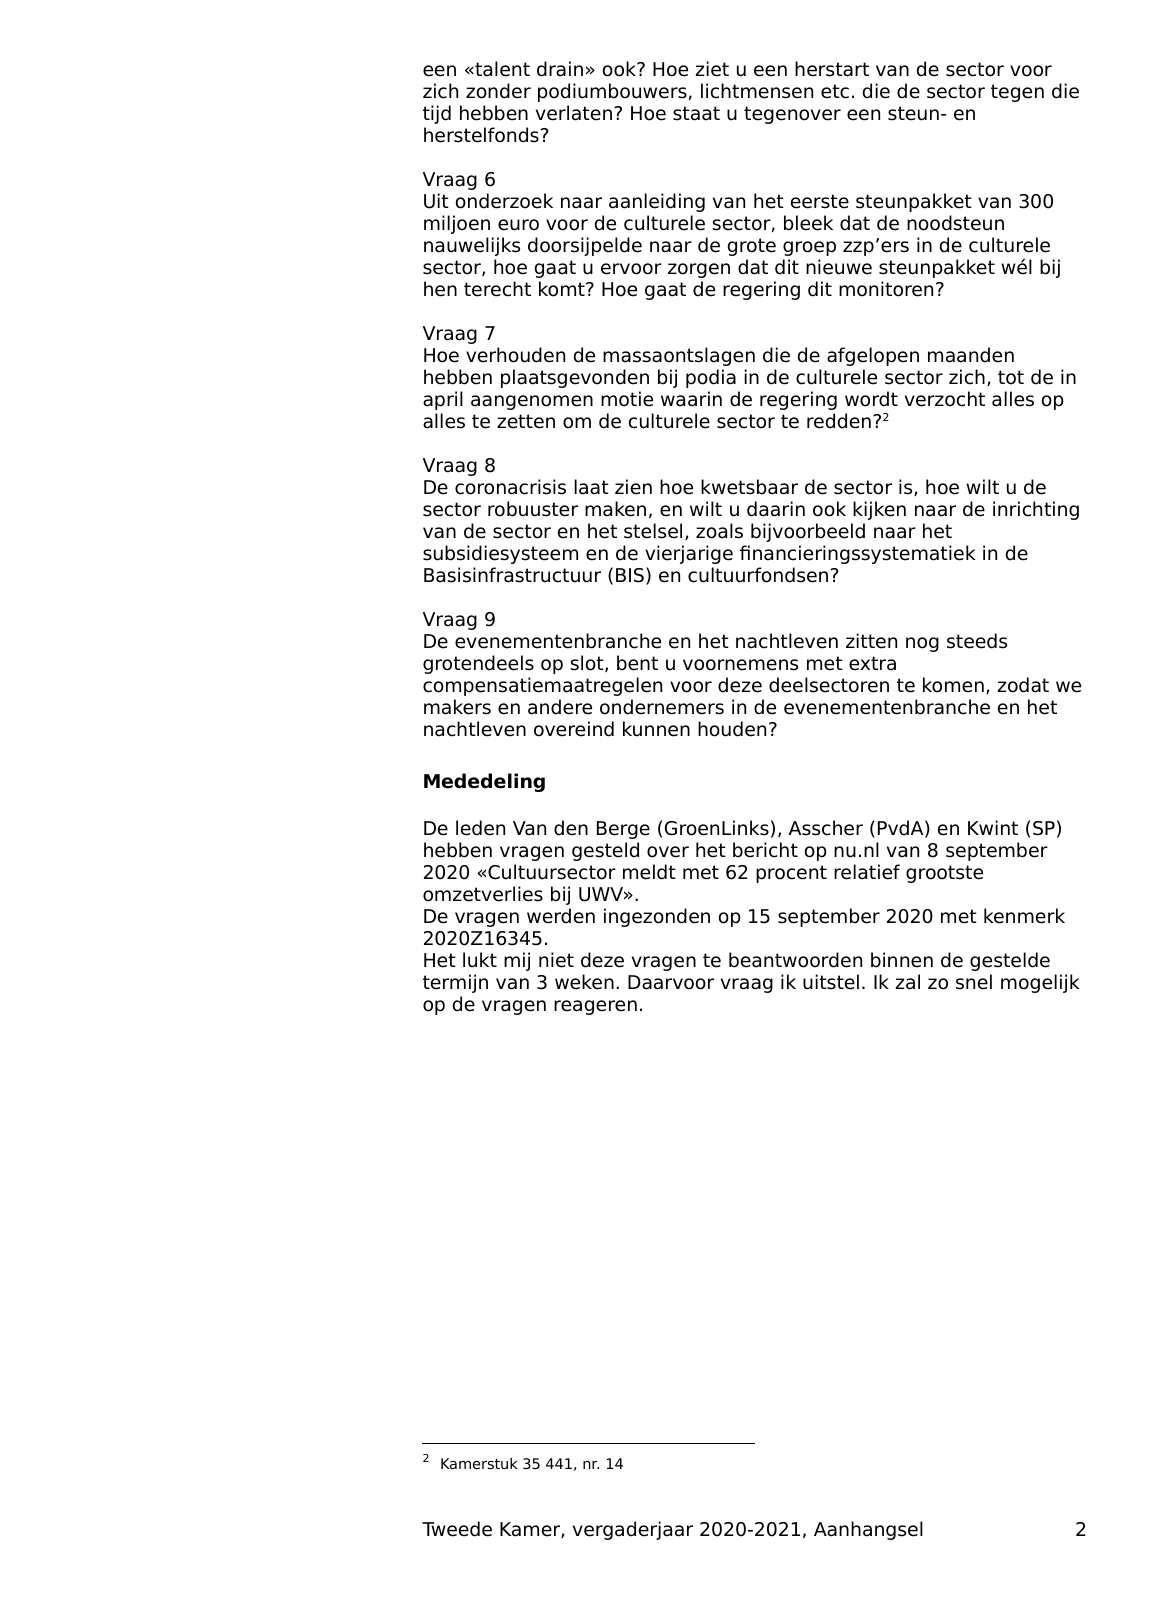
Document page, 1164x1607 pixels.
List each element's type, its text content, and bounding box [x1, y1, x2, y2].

text Vraag 6 [422, 169, 1087, 191]
text De evenementenbranche en het nachtleven zitten nog steeds grotendeels op slot, bent u voornemens met extra compensatiemaatregelen voor deze deelsectoren te komen, zodat we makers en andere ondernemers in de evenementenbranche en het nachtleven overeind kunnen houden? [422, 631, 1087, 741]
text Vraag 9 [422, 609, 1087, 631]
text De vragen werden ingezonden op 15 september 2020 met kenmerk 2020Z16345. [422, 906, 1087, 950]
text Vraag 7 [422, 323, 1087, 345]
text De leden Van den Berge (GroenLinks), Asscher (PvdA) en Kwint (SP) hebben vragen gesteld over het bericht op nu.nl van 8 september 2020 «Cultuursector meldt met 62 procent relatief grootste omzetverlies bij UWV». [422, 818, 1087, 906]
text Vraag 8 [422, 455, 1087, 477]
text Kamerstuk 35 441, nr. 14 [422, 1452, 1087, 1474]
text De coronacrisis laat zien hoe kwetsbaar de sector is, hoe wilt u de sector robuuster maken, en wilt u daarin ook kijken naar de inrichting van de sector en het stelsel, zoals bijvoorbeeld naar het subsidiesysteem en de vierjarige financieringssystematiek in de Basisinfrastructuur (BIS) en cultuurfondsen? [422, 477, 1087, 587]
text Hoe verhouden de massaontslagen die de afgelopen maanden hebben plaatsgevonden bij podia in de culturele sector zich, tot de in april aangenomen motie waarin de regering wordt verzocht alles op alles te zetten om de culturele sector te redden? [422, 345, 1087, 433]
text Uit onderzoek naar aanleiding van het eerste steunpakket van 300 miljoen euro voor de culturele sector, bleek dat de noodsteun nauwelijks doorsijpelde naar de grote groep zzp’ers in de culturele sector, hoe gaat u ervoor zorgen dat dit nieuwe steunpakket wél bij hen terecht komt? Hoe gaat de regering dit monitoren? [422, 191, 1087, 301]
text Het lukt mij niet deze vragen te beantwoorden binnen de gestelde termijn van 3 weken. Daarvoor vraag ik uitstel. Ik zal zo snel mogelijk op de vragen reageren. [422, 950, 1087, 1016]
subtitle Mededeling [422, 771, 1087, 793]
text een «talent drain» ook? Hoe ziet u een herstart van de sector voor zich zonder podiumbouwers, lichtmensen etc. die de sector tegen die tijd hebben verlaten? Hoe staat u tegenover een steun- en herstelfonds? [422, 59, 1087, 147]
